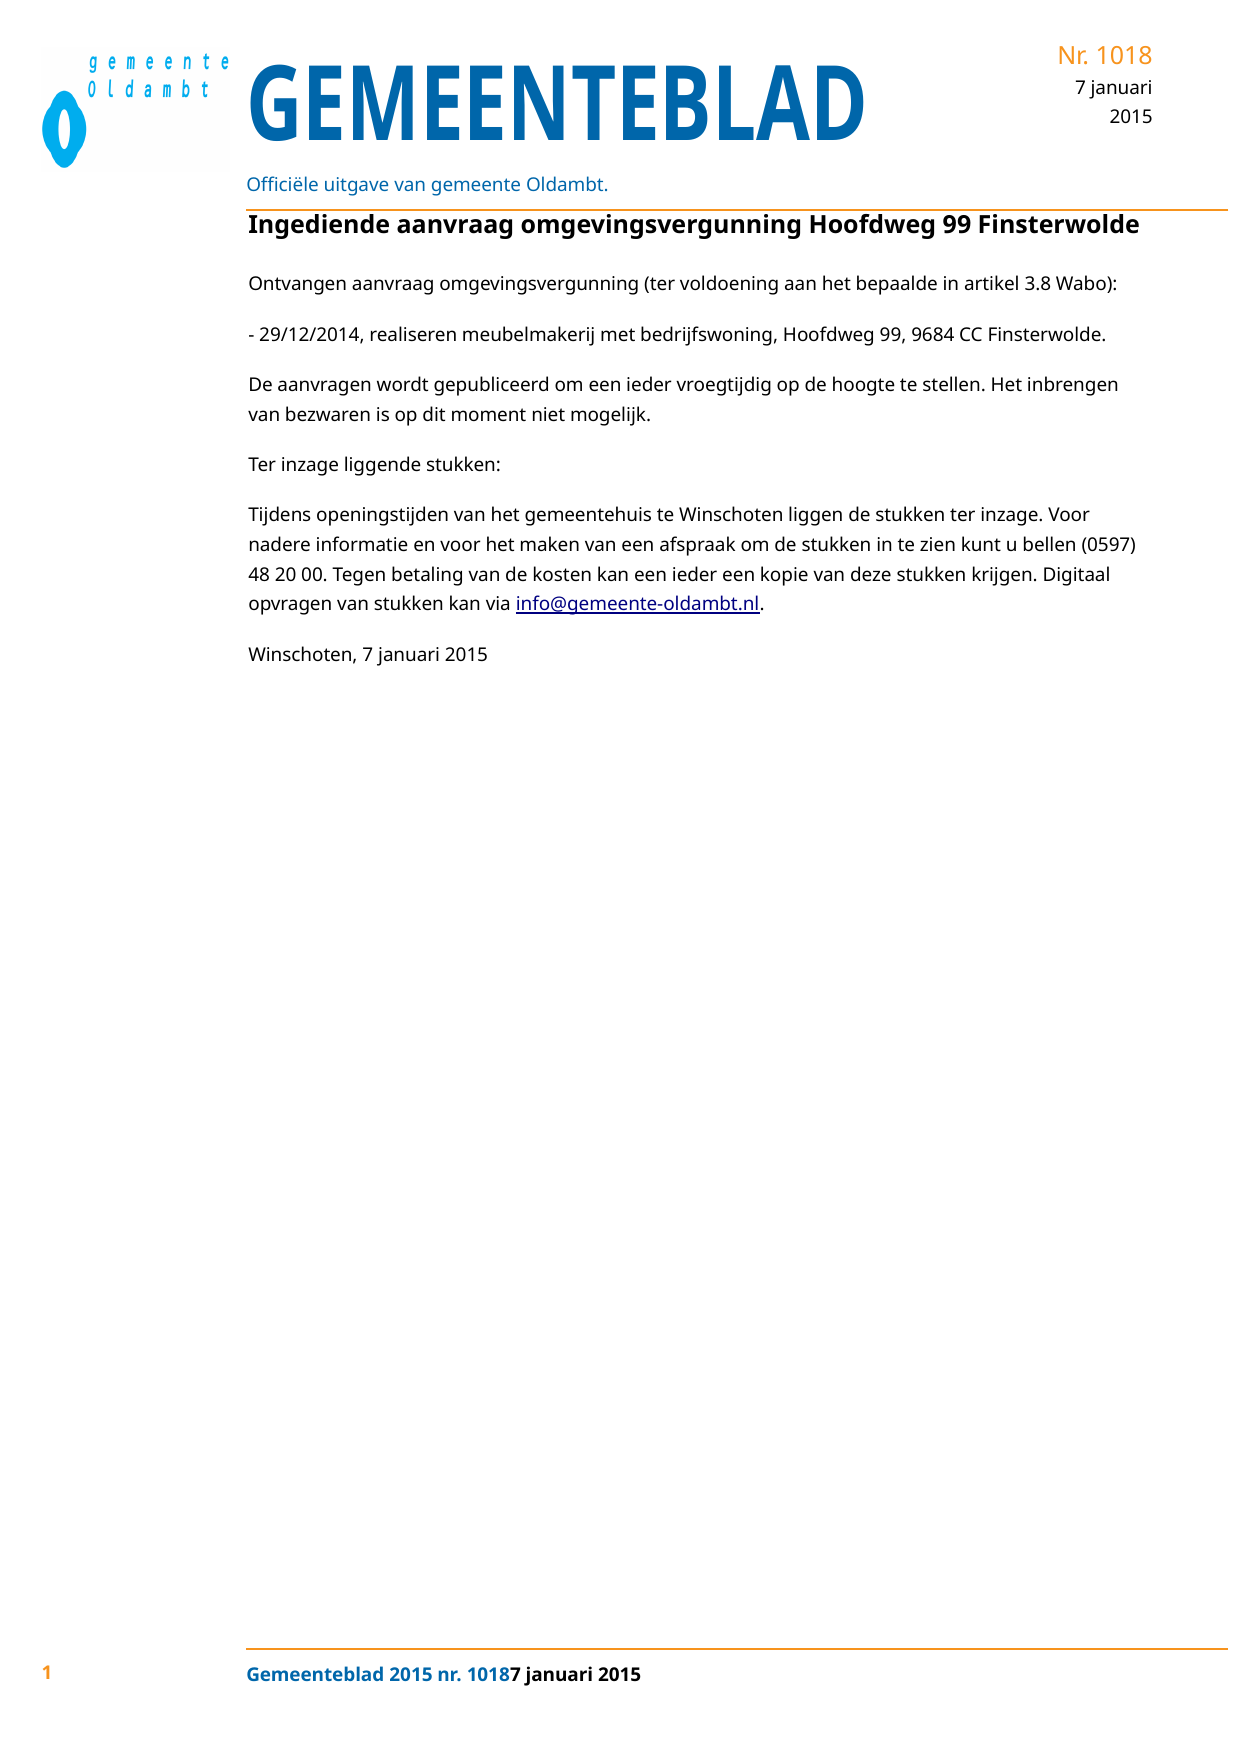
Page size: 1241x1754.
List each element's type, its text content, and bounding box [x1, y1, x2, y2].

text Winschoten, 7 januari 2015 [248, 641, 1152, 666]
text Ontvangen aanvraag omgevingsvergunning (ter voldoening aan het bepaalde in artikel 3.8 Wabo): [248, 270, 1152, 296]
text De aanvragen wordt gepubliceerd om een ieder vroegtijdig op de hoogte te stellen. Het inbrengen van bezwaren is op dit moment niet mogelijk. [248, 371, 1152, 426]
text - 29/12/2014, realiseren meubelmakerij met bedrijfswoning, Hoofdweg 99, 9684 CC Finsterwolde. [248, 321, 1152, 346]
text Ingediende aanvraag omgevingsvergunning Hoofdweg 99 Finsterwolde [248, 211, 1152, 241]
text Ter inzage liggende stukken: [248, 451, 1152, 477]
picture [41, 47, 231, 172]
text Tijdens openingstijden van het gemeentehuis te Winschoten liggen de stukken ter inzage. Voor nadere informatie en voor het maken van een afspraak om de stukken in te zien kunt u bellen (0597) 48 20 00. Tegen betaling van de kosten kan een ieder een kopie van deze stukken krijgen. Digitaal opvragen van stukken kan via info@gemeente-oldambt.nl. [248, 502, 1152, 616]
